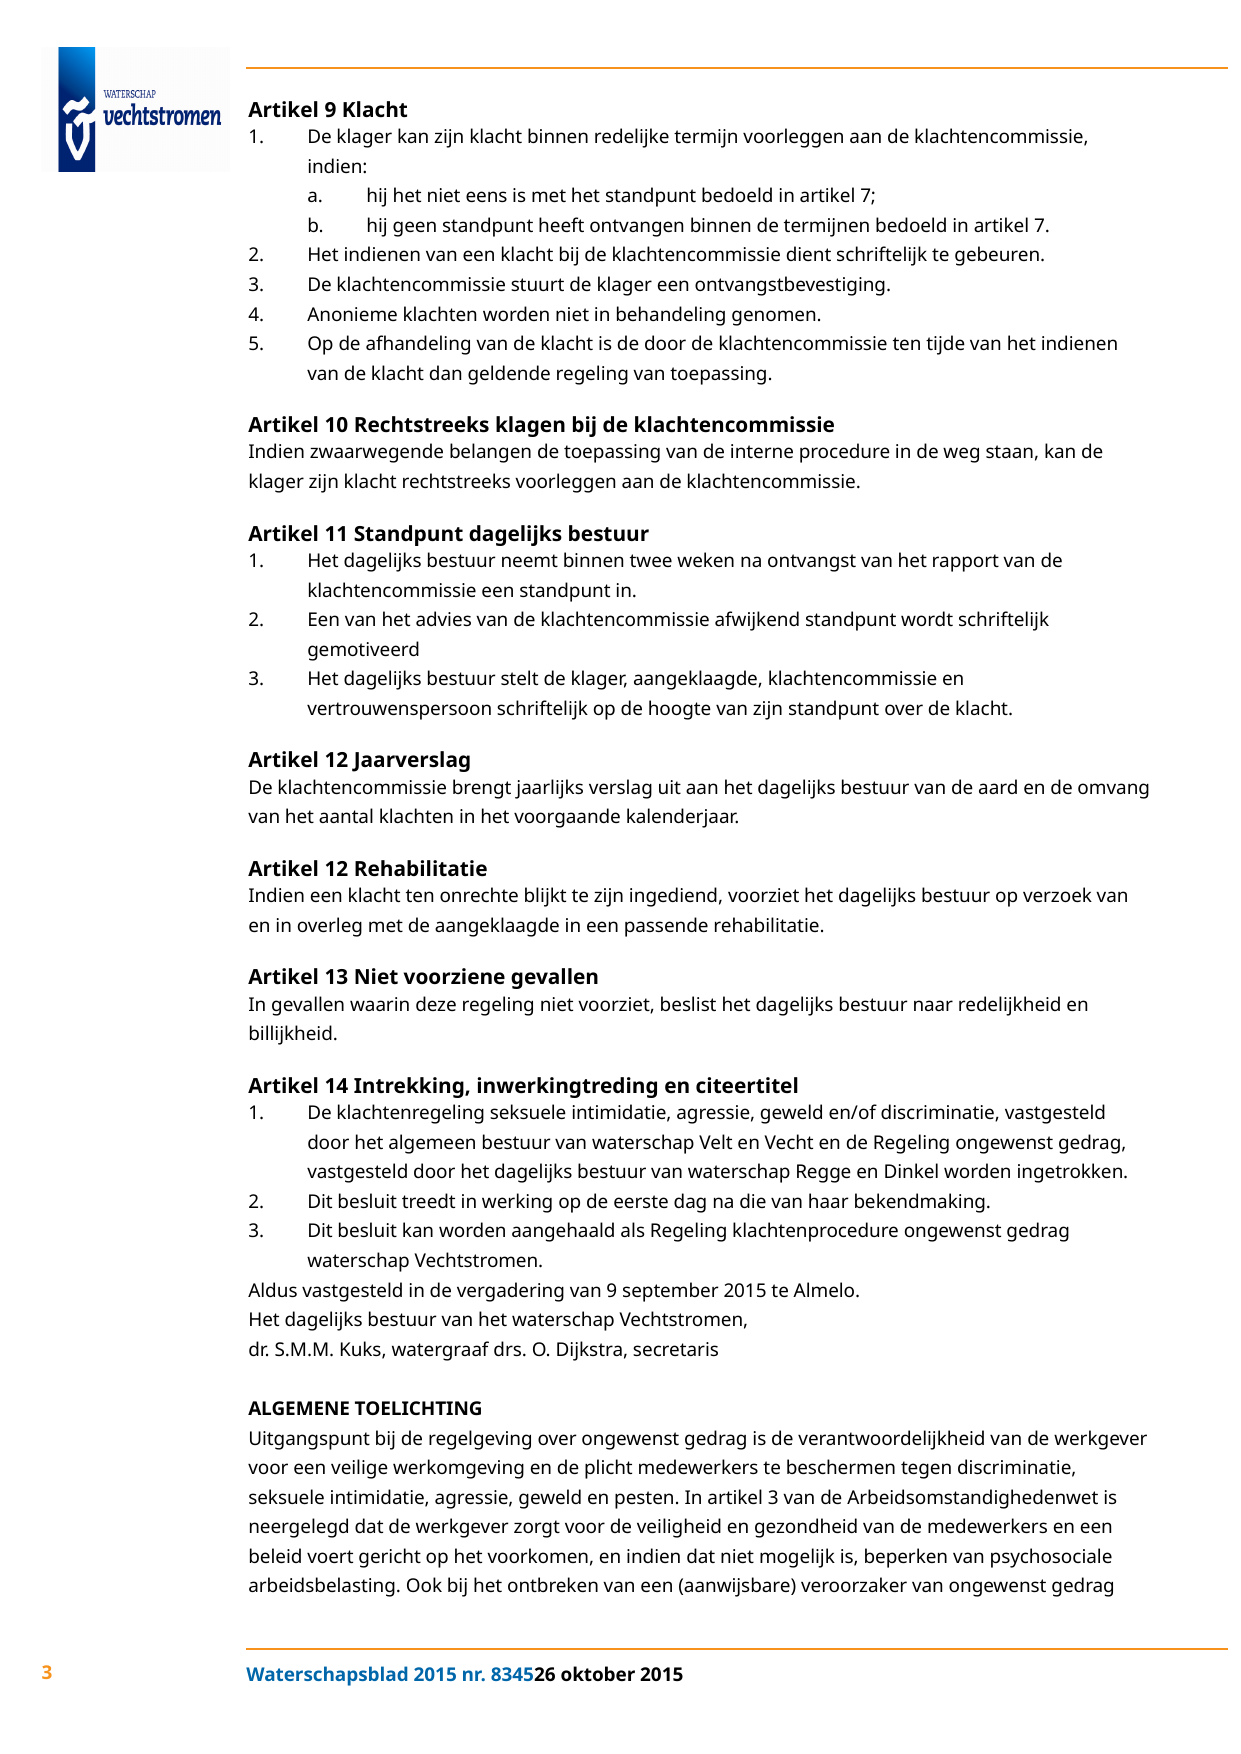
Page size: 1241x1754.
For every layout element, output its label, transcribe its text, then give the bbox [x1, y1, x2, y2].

list Een van het advies van de klachtencommissie afwijkend standpunt wordt schriftelijk gemotiveerd [248, 606, 1152, 662]
text In gevallen waarin deze regeling niet voorziet, beslist het dagelijks bestuur naar redelijkheid en billijkheid. [248, 991, 1152, 1046]
text Artikel 13 Niet voorziene gevallen [248, 962, 1152, 991]
list De klager kan zijn klacht binnen redelijke termijn voorleggen aan de klachtencommissie, indien: [248, 123, 1152, 178]
list Anonieme klachten worden niet in behandeling genomen. [248, 301, 1152, 326]
text De klachtencommissie brengt jaarlijks verslag uit aan het dagelijks bestuur van de aard en de omvang van het aantal klachten in het voorgaande kalenderjaar. [248, 774, 1152, 829]
list De klachtenregeling seksuele intimidatie, agressie, geweld en/of discriminatie, vastgesteld door het algemeen bestuur van waterschap Velt en Vecht en de Regeling ongewenst gedrag, vastgesteld door het dagelijks bestuur van waterschap Regge en Dinkel worden ingetrokken. [248, 1099, 1152, 1184]
list hij geen standpunt heeft ontvangen binnen de termijnen bedoeld in artikel 7. [307, 212, 1152, 238]
text dr. S.M.M. Kuks, watergraaf drs. O. Dijkstra, secretaris [248, 1336, 1152, 1362]
text Indien een klacht ten onrechte blijkt te zijn ingediend, voorziet het dagelijks bestuur op verzoek van en in overleg met de aangeklaagde in een passende rehabilitatie. [248, 882, 1152, 938]
list De klachtencommissie stuurt de klager een ontvangstbevestiging. [248, 271, 1152, 297]
list Op de afhandeling van de klacht is de door de klachtencommissie ten tijde van het indienen van de klacht dan geldende regeling van toepassing. [248, 330, 1152, 386]
list Het dagelijks bestuur neemt binnen twee weken na ontvangst van het rapport van de klachtencommissie een standpunt in. [248, 547, 1152, 602]
text Artikel 12 Jaarverslag [248, 746, 1152, 774]
list Het dagelijks bestuur stelt de klager, aangeklaagde, klachtencommissie en vertrouwenspersoon schriftelijk op de hoogte van zijn standpunt over de klacht. [248, 666, 1152, 721]
text Artikel 12 Rehabilitatie [248, 854, 1152, 882]
list Dit besluit kan worden aangehaald als Regeling klachtenprocedure ongewenst gedrag waterschap Vechtstromen. [248, 1218, 1152, 1273]
list hij het niet eens is met het standpunt bedoeld in artikel 7; [307, 182, 1152, 208]
list Het indienen van een klacht bij de klachtencommissie dient schriftelijk te gebeuren. [248, 242, 1152, 267]
text Indien zwaarwegende belangen de toepassing van de interne procedure in de weg staan, kan de klager zijn klacht rechtstreeks voorleggen aan de klachtencommissie. [248, 439, 1152, 494]
text Uitgangspunt bij de regelgeving over ongewenst gedrag is de verantwoordelijkheid van de werkgever voor een veilige werkomgeving en de plicht medewerkers te beschermen tegen discriminatie, seksuele intimidatie, agressie, geweld en pesten. In artikel 3 van de Arbeidsomstandighedenwet is neergelegd dat de werkgever zorgt voor de veiligheid en gezondheid van de medewerkers en een beleid voert gericht op het voorkomen, en indien dat niet mogelijk is, beperken van psychosociale arbeidsbelasting. Ook bij het ontbreken van een (aanwijsbare) veroorzaker van ongewenst gedrag [248, 1425, 1152, 1598]
text Artikel 10 Rechtstreeks klagen bij de klachtencommissie [248, 410, 1152, 439]
picture [41, 47, 231, 172]
text ALGEMENE TOELICHTING [248, 1395, 1152, 1421]
list Dit besluit treedt in werking op de eerste dag na die van haar bekendmaking. [248, 1188, 1152, 1214]
text Het dagelijks bestuur van het waterschap Vechtstromen, [248, 1306, 1152, 1332]
text Artikel 9 Klacht [248, 95, 1152, 123]
text Artikel 14 Intrekking, inwerkingtreding en citeertitel [248, 1071, 1152, 1099]
text Artikel 11 Standpunt dagelijks bestuur [248, 519, 1152, 547]
text Aldus vastgesteld in de vergadering van 9 september 2015 te Almelo. [248, 1277, 1152, 1302]
